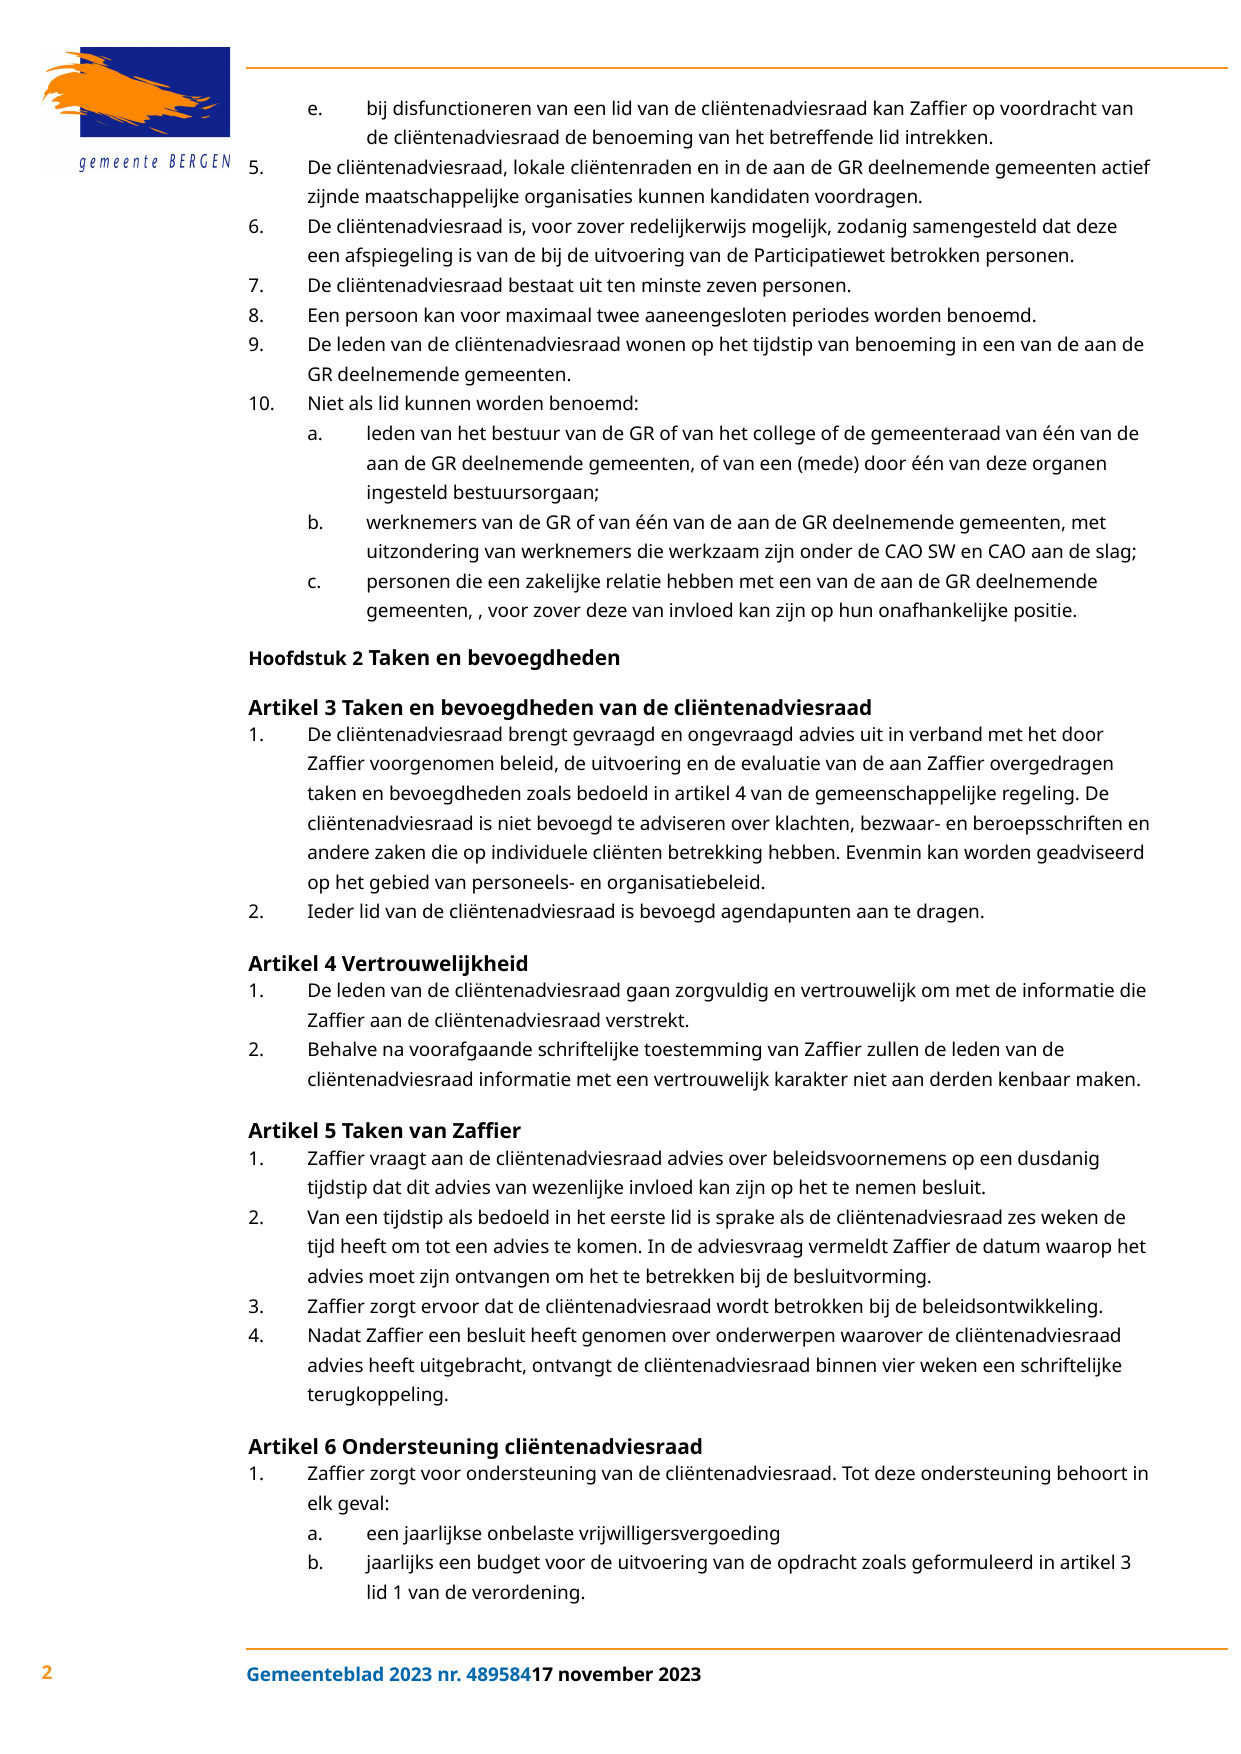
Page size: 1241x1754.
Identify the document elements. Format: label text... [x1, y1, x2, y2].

list De leden van de cliëntenadviesraad wonen op het tijdstip van benoeming in een van de aan de GR deelnemende gemeenten. [248, 331, 1152, 387]
list Zaffier zorgt ervoor dat de cliëntenadviesraad wordt betrokken bij de beleidsontwikkeling. [248, 1293, 1152, 1319]
list jaarlijks een budget voor de uitvoering van de opdracht zoals geformuleerd in artikel 3 lid 1 van de verordening. [307, 1549, 1152, 1604]
list personen die een zakelijke relatie hebben met een van de aan de GR deelnemende gemeenten, , voor zover deze van invloed kan zijn op hun onafhankelijke positie. [307, 568, 1152, 623]
text Hoofdstuk 2 Taken en bevoegdheden [248, 643, 1152, 672]
list Zaffier vraagt aan de cliëntenadviesraad advies over beleidsvoornemens op een dusdanig tijdstip dat dit advies van wezenlijke invloed kan zijn op het te nemen besluit. [248, 1145, 1152, 1200]
text Artikel 3 Taken en bevoegdheden van de cliëntenadviesraad [248, 693, 1152, 721]
list een jaarlijkse onbelaste vrijwilligersvergoeding [307, 1520, 1152, 1545]
text Artikel 4 Vertrouwelijkheid [248, 949, 1152, 977]
list bij disfunctioneren van een lid van de cliëntenadviesraad kan Zaffier op voordracht van de cliëntenadviesraad de benoeming van het betreffende lid intrekken. [307, 95, 1152, 150]
list Niet als lid kunnen worden benoemd: [248, 391, 1152, 416]
list De cliëntenadviesraad bestaat uit ten minste zeven personen. [248, 272, 1152, 298]
list De leden van de cliëntenadviesraad gaan zorgvuldig en vertrouwelijk om met de informatie die Zaffier aan de cliëntenadviesraad verstrekt. [248, 977, 1152, 1033]
picture [41, 47, 231, 172]
list Ieder lid van de cliëntenadviesraad is bevoegd agendapunten aan te dragen. [248, 898, 1152, 924]
list Van een tijdstip als bedoeld in het eerste lid is sprake als de cliëntenadviesraad zes weken de tijd heeft om tot een advies te komen. In de adviesvraag vermeldt Zaffier de datum waarop het advies moet zijn ontvangen om het te betrekken bij de besluitvorming. [248, 1204, 1152, 1289]
list De cliëntenadviesraad, lokale cliëntenraden en in de aan de GR deelnemende gemeenten actief zijnde maatschappelijke organisaties kunnen kandidaten voordragen. [248, 154, 1152, 209]
list De cliëntenadviesraad is, voor zover redelijkerwijs mogelijk, zodanig samengesteld dat deze een afspiegeling is van de bij de uitvoering van de Participatiewet betrokken personen. [248, 213, 1152, 268]
list Nadat Zaffier een besluit heeft genomen over onderwerpen waarover de cliëntenadviesraad advies heeft uitgebracht, ontvangt de cliëntenadviesraad binnen vier weken een schriftelijke terugkoppeling. [248, 1322, 1152, 1407]
list Behalve na voorafgaande schriftelijke toestemming van Zaffier zullen de leden van de cliëntenadviesraad informatie met een vertrouwelijk karakter niet aan derden kenbaar maken. [248, 1037, 1152, 1092]
list Een persoon kan voor maximaal twee aaneengesloten periodes worden benoemd. [248, 302, 1152, 328]
list Zaffier zorgt voor ondersteuning van de cliëntenadviesraad. Tot deze ondersteuning behoort in elk geval: [248, 1461, 1152, 1516]
text Artikel 5 Taken van Zaffier [248, 1117, 1152, 1145]
list werknemers van de GR of van één van de aan de GR deelnemende gemeenten, met uitzondering van werknemers die werkzaam zijn onder de CAO SW en CAO aan de slag; [307, 509, 1152, 564]
list leden van het bestuur van de GR of van het college of de gemeenteraad van één van de aan de GR deelnemende gemeenten, of van een (mede) door één van deze organen ingesteld bestuursorgaan; [307, 420, 1152, 505]
list De cliëntenadviesraad brengt gevraagd en ongevraagd advies uit in verband met het door Zaffier voorgenomen beleid, de uitvoering en de evaluatie van de aan Zaffier overgedragen taken en bevoegdheden zoals bedoeld in artikel 4 van de gemeenschappelijke regeling. De cliëntenadviesraad is niet bevoegd te adviseren over klachten, bezwaar- en beroepsschriften en andere zaken die op individuele cliënten betrekking hebben. Evenmin kan worden geadviseerd op het gebied van personeels- en organisatiebeleid. [248, 721, 1152, 895]
text Artikel 6 Ondersteuning cliëntenadviesraad [248, 1432, 1152, 1461]
